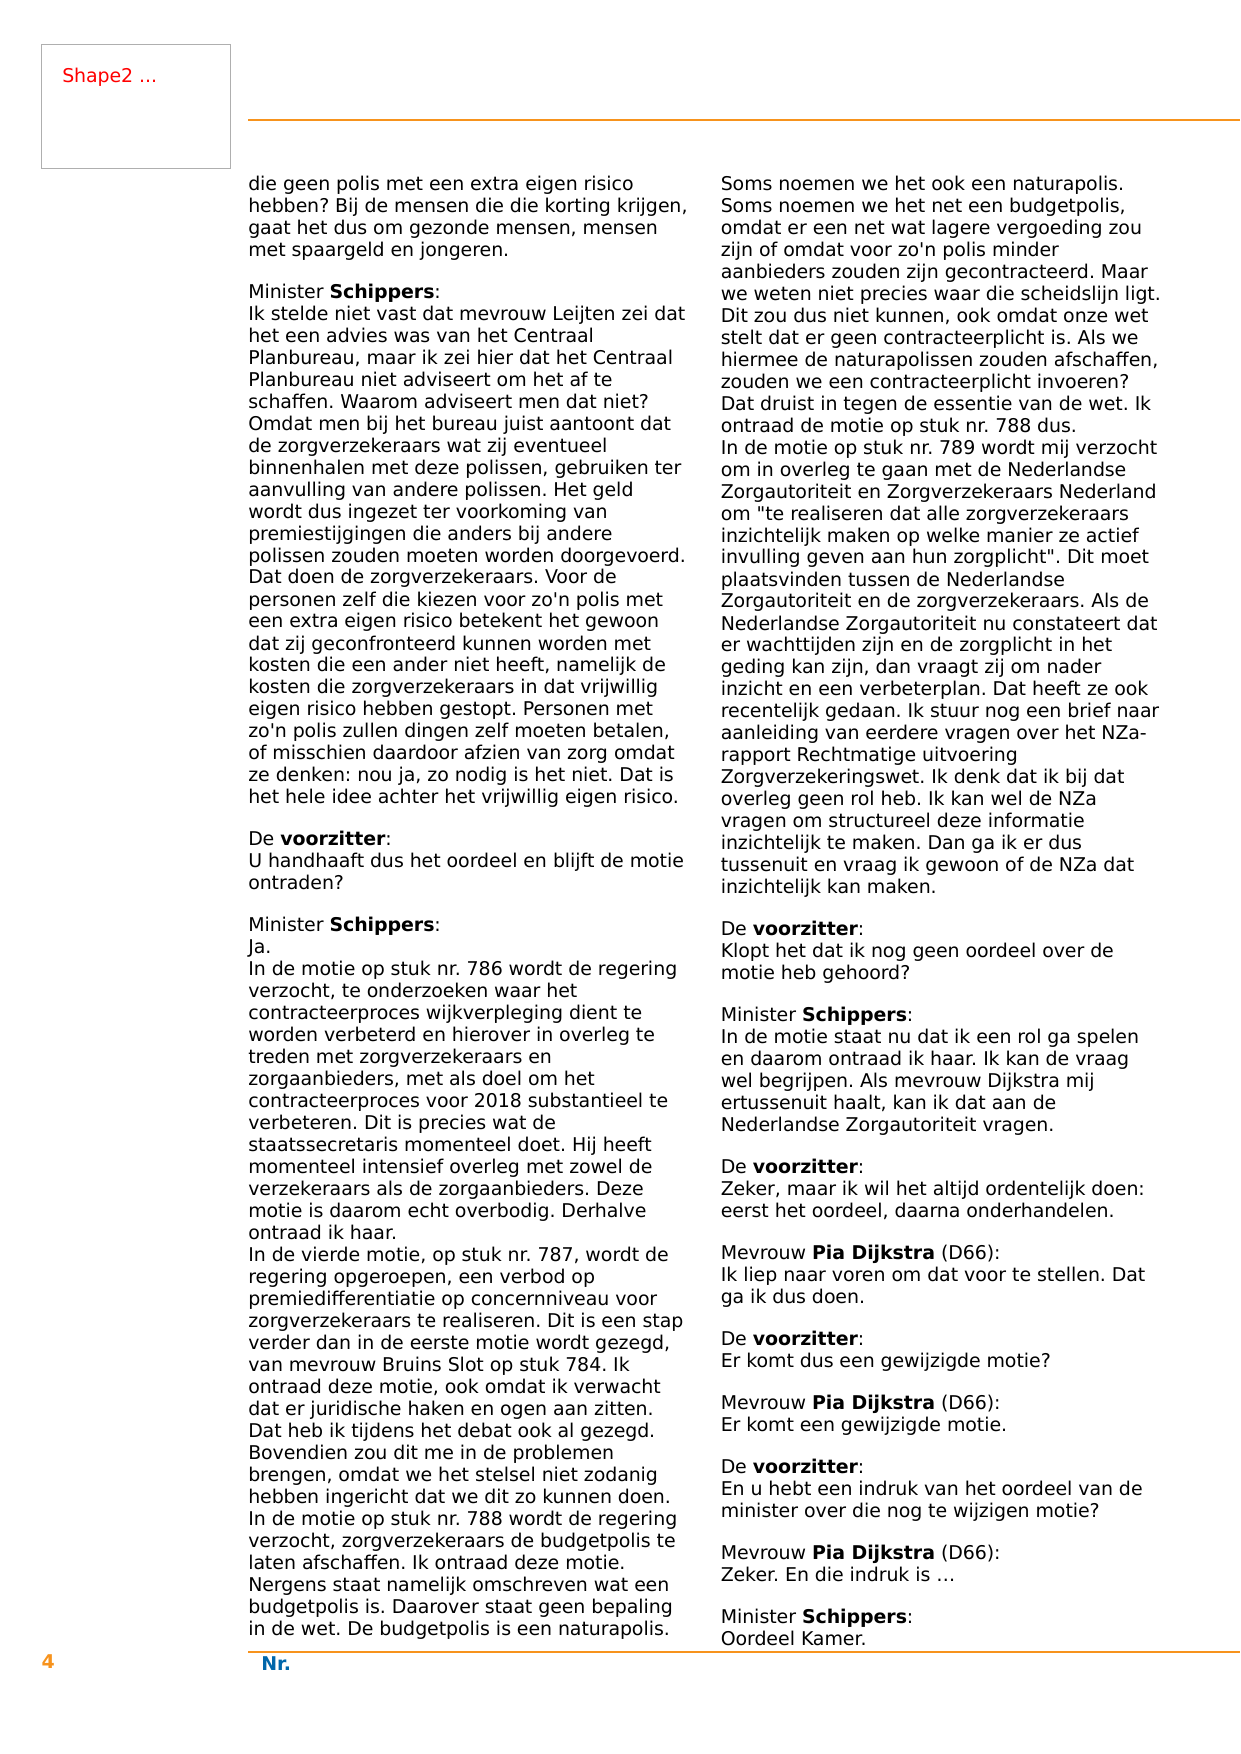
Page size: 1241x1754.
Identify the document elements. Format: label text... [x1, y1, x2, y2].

text Soms noemen we het ook een naturapolis. Soms noemen we het net een budgetpolis, omdat er een net wat lagere vergoeding zou zijn of omdat voor zo'n polis minder aanbieders zouden zijn gecontracteerd. Maar we weten niet precies waar die scheidslijn ligt. Dit zou dus niet kunnen, ook omdat onze wet stelt dat er geen contracteerplicht is. Als we hiermee de naturapolissen zouden afschaffen, zouden we een contracteerplicht invoeren? Dat druist in tegen de essentie van de wet. Ik ontraad de motie op stuk nr. 788 dus. [721, 173, 1163, 437]
text Mevrouw Pia Dijkstra (D66): [721, 1242, 1163, 1264]
text Mevrouw Pia Dijkstra (D66): [721, 1392, 1163, 1414]
text Minister Schippers: [248, 281, 691, 303]
text Ik stelde niet vast dat mevrouw Leijten zei dat het een advies was van het Centraal Planbureau, maar ik zei hier dat het Centraal Planbureau niet adviseert om het af te schaffen. Waarom adviseert men dat niet? Omdat men bij het bureau juist aantoont dat de zorgverzekeraars wat zij eventueel binnenhalen met deze polissen, gebruiken ter aanvulling van andere polissen. Het geld wordt dus ingezet ter voorkoming van premiestijgingen die anders bij andere polissen zouden moeten worden doorgevoerd. Dat doen de zorgverzekeraars. Voor de personen zelf die kiezen voor zo'n polis met een extra eigen risico betekent het gewoon dat zij geconfronteerd kunnen worden met kosten die een ander niet heeft, namelijk de kosten die zorgverzekeraars in dat vrijwillig eigen risico hebben gestopt. Personen met zo'n polis zullen dingen zelf moeten betalen, of misschien daardoor afzien van zorg omdat ze denken: nou ja, zo nodig is het niet. Dat is het hele idee achter het vrijwillig eigen risico. [248, 303, 691, 808]
text In de motie staat nu dat ik een rol ga spelen en daarom ontraad ik haar. Ik kan de vraag wel begrijpen. Als mevrouw Dijkstra mij ertussenuit haalt, kan ik dat aan de Nederlandse Zorgautoriteit vragen. [721, 1026, 1163, 1136]
text En u hebt een indruk van het oordeel van de minister over die nog te wijzigen motie? [721, 1478, 1163, 1522]
text Zeker. En die indruk is … [721, 1564, 1163, 1586]
text De voorzitter: [721, 918, 1163, 940]
text In de vierde motie, op stuk nr. 787, wordt de regering opgeroepen, een verbod op premiedifferentiatie op concernniveau voor zorgverzekeraars te realiseren. Dit is een stap verder dan in de eerste motie wordt gezegd, van mevrouw Bruins Slot op stuk 784. Ik ontraad deze motie, ook omdat ik verwacht dat er juridische haken en ogen aan zitten. Dat heb ik tijdens het debat ook al gezegd. Bovendien zou dit me in de problemen brengen, omdat we het stelsel niet zodanig hebben ingericht dat we dit zo kunnen doen. [248, 1244, 691, 1508]
text Ja. [248, 936, 691, 958]
text Oordeel Kamer. [721, 1628, 1163, 1649]
text In de motie op stuk nr. 788 wordt de regering verzocht, zorgverzekeraars de budgetpolis te laten afschaffen. Ik ontraad deze motie. Nergens staat namelijk omschreven wat een budgetpolis is. Daarover staat geen bepaling in de wet. De budgetpolis is een naturapolis. [248, 1508, 691, 1639]
text Minister Schippers: [721, 1606, 1163, 1628]
text die geen polis met een extra eigen risico hebben? Bij de mensen die die korting krijgen, gaat het dus om gezonde mensen, mensen met spaargeld en jongeren. [248, 173, 691, 261]
text In de motie op stuk nr. 786 wordt de regering verzocht, te onderzoeken waar het contracteerproces wijkverpleging dient te worden verbeterd en hierover in overleg te treden met zorgverzekeraars en zorgaanbieders, met als doel om het contracteerproces voor 2018 substantieel te verbeteren. Dit is precies wat de staatssecretaris momenteel doet. Hij heeft momenteel intensief overleg met zowel de verzekeraars als de zorgaanbieders. Deze motie is daarom echt overbodig. Derhalve ontraad ik haar. [248, 958, 691, 1244]
text U handhaaft dus het oordeel en blijft de motie ontraden? [248, 850, 691, 894]
text Er komt een gewijzigde motie. [721, 1414, 1163, 1436]
text Ik liep naar voren om dat voor te stellen. Dat ga ik dus doen. [721, 1264, 1163, 1308]
text De voorzitter: [721, 1456, 1163, 1478]
text In de motie op stuk nr. 789 wordt mij verzocht om in overleg te gaan met de Nederlandse Zorgautoriteit en Zorgverzekeraars Nederland om "te realiseren dat alle zorgverzekeraars inzichtelijk maken op welke manier ze actief invulling geven aan hun zorgplicht". Dit moet plaatsvinden tussen de Nederlandse Zorgautoriteit en de zorgverzekeraars. Als de Nederlandse Zorgautoriteit nu constateert dat er wachttijden zijn en de zorgplicht in het geding kan zijn, dan vraagt zij om nader inzicht en een verbeterplan. Dat heeft ze ook recentelijk gedaan. Ik stuur nog een brief naar aanleiding van eerdere vragen over het NZa-rapport Rechtmatige uitvoering Zorgverzekeringswet. Ik denk dat ik bij dat overleg geen rol heb. Ik kan wel de NZa vragen om structureel deze informatie inzichtelijk te maken. Dan ga ik er dus tussenuit en vraag ik gewoon of de NZa dat inzichtelijk kan maken. [721, 437, 1163, 898]
text Er komt dus een gewijzigde motie? [721, 1350, 1163, 1372]
text Minister Schippers: [248, 914, 691, 936]
text Minister Schippers: [721, 1004, 1163, 1026]
text Klopt het dat ik nog geen oordeel over de motie heb gehoord? [721, 940, 1163, 984]
text De voorzitter: [721, 1156, 1163, 1178]
text De voorzitter: [248, 828, 691, 850]
text De voorzitter: [721, 1328, 1163, 1350]
text Mevrouw Pia Dijkstra (D66): [721, 1542, 1163, 1564]
text Zeker, maar ik wil het altijd ordentelijk doen: eerst het oordeel, daarna onderhandelen. [721, 1178, 1163, 1222]
